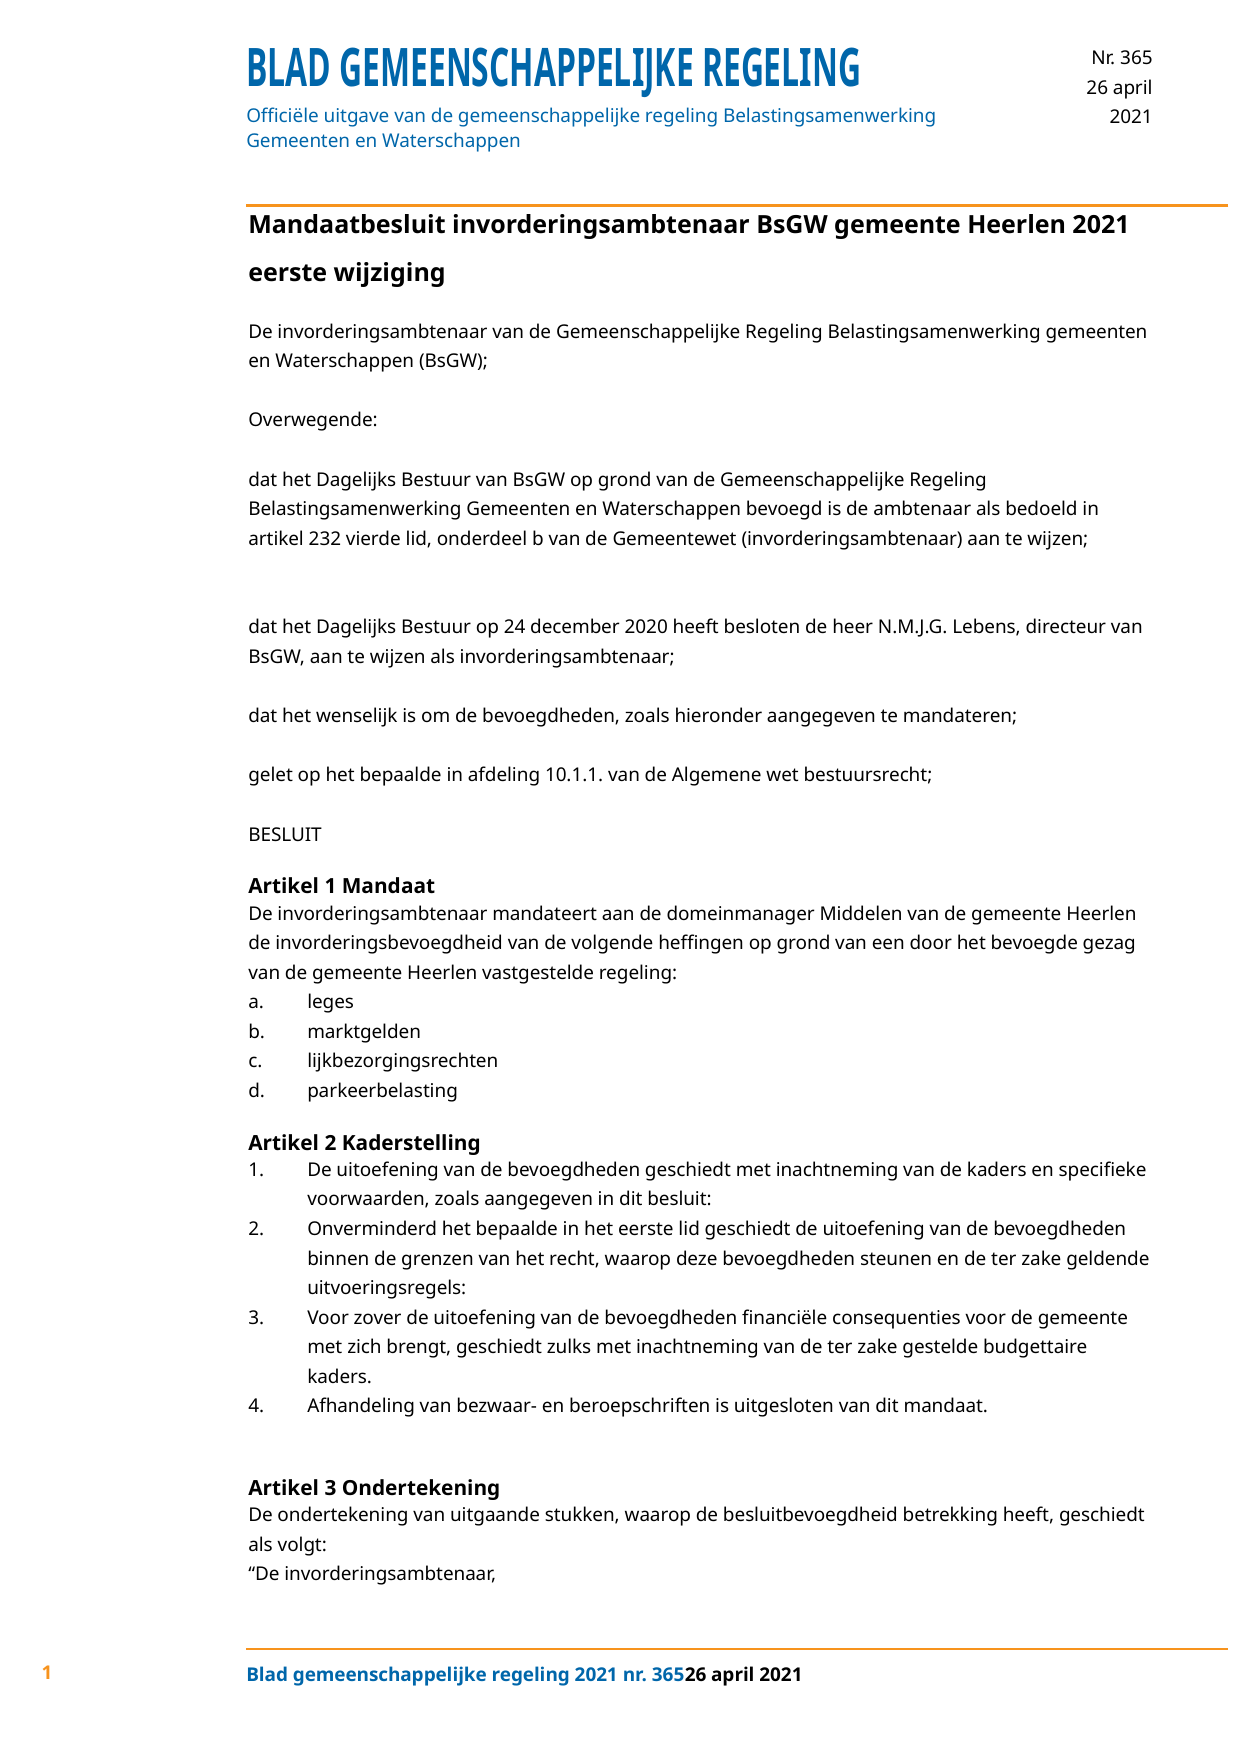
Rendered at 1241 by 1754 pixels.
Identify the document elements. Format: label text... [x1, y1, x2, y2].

list Voor zover de uitoefening van de bevoegdheden financiële consequenties voor de gemeente met zich brengt, geschiedt zulks met inachtneming van de ter zake gestelde budgettaire kaders. [248, 1304, 1152, 1389]
picture [41, 47, 231, 172]
list parkeerbelasting [248, 1077, 1152, 1103]
text De invorderingsambtenaar mandateert aan de domeinmanager Middelen van de gemeente Heerlen de invorderingsbevoegdheid van de volgende heffingen op grond van een door het bevoegde gezag van de gemeente Heerlen vastgestelde regeling: [248, 900, 1152, 984]
text Overwegende: [248, 407, 1152, 432]
text dat het wenselijk is om de bevoegdheden, zoals hieronder aangegeven te mandateren; [248, 702, 1152, 728]
text Artikel 2 Kaderstelling [248, 1128, 1152, 1156]
list lijkbezorgingsrechten [248, 1048, 1152, 1073]
list Onverminderd het bepaalde in het eerste lid geschiedt de uitoefening van de bevoegdheden binnen de grenzen van het recht, waarop deze bevoegdheden steunen en de ter zake geldende uitvoeringsregels: [248, 1215, 1152, 1300]
text dat het Dagelijks Bestuur op 24 december 2020 heeft besloten de heer N.M.J.G. Lebens, directeur van BsGW, aan te wijzen als invorderingsambtenaar; [248, 614, 1152, 669]
text “De invorderingsambtenaar, [248, 1560, 1152, 1586]
list De uitoefening van de bevoegdheden geschiedt met inachtneming van de kaders en specifieke voorwaarden, zoals aangegeven in dit besluit: [248, 1156, 1152, 1211]
list marktgelden [248, 1018, 1152, 1044]
text gelet op het bepaalde in afdeling 10.1.1. van de Algemene wet bestuursrecht; [248, 762, 1152, 787]
list leges [248, 988, 1152, 1014]
text Mandaatbesluit invorderingsambtenaar BsGW gemeente Heerlen 2021 eerste wijziging [248, 207, 1152, 288]
text BESLUIT [248, 821, 1152, 847]
text dat het Dagelijks Bestuur van BsGW op grond van de Gemeenschappelijke Regeling Belastingsamenwerking Gemeenten en Waterschappen bevoegd is de ambtenaar als bedoeld in artikel 232 vierde lid, onderdeel b van de Gemeentewet (invorderingsambtenaar) aan te wijzen; [248, 466, 1152, 551]
text De invorderingsambtenaar van de Gemeenschappelijke Regeling Belastingsamenwerking gemeenten en Waterschappen (BsGW); [248, 318, 1152, 373]
text De ondertekening van uitgaande stukken, waarop de besluitbevoegdheid betrekking heeft, geschiedt als volgt: [248, 1501, 1152, 1556]
text Artikel 3 Ondertekening [248, 1473, 1152, 1501]
text Artikel 1 Mandaat [248, 871, 1152, 900]
list Afhandeling van bezwaar- en beroepschriften is uitgesloten van dit mandaat. [248, 1393, 1152, 1418]
